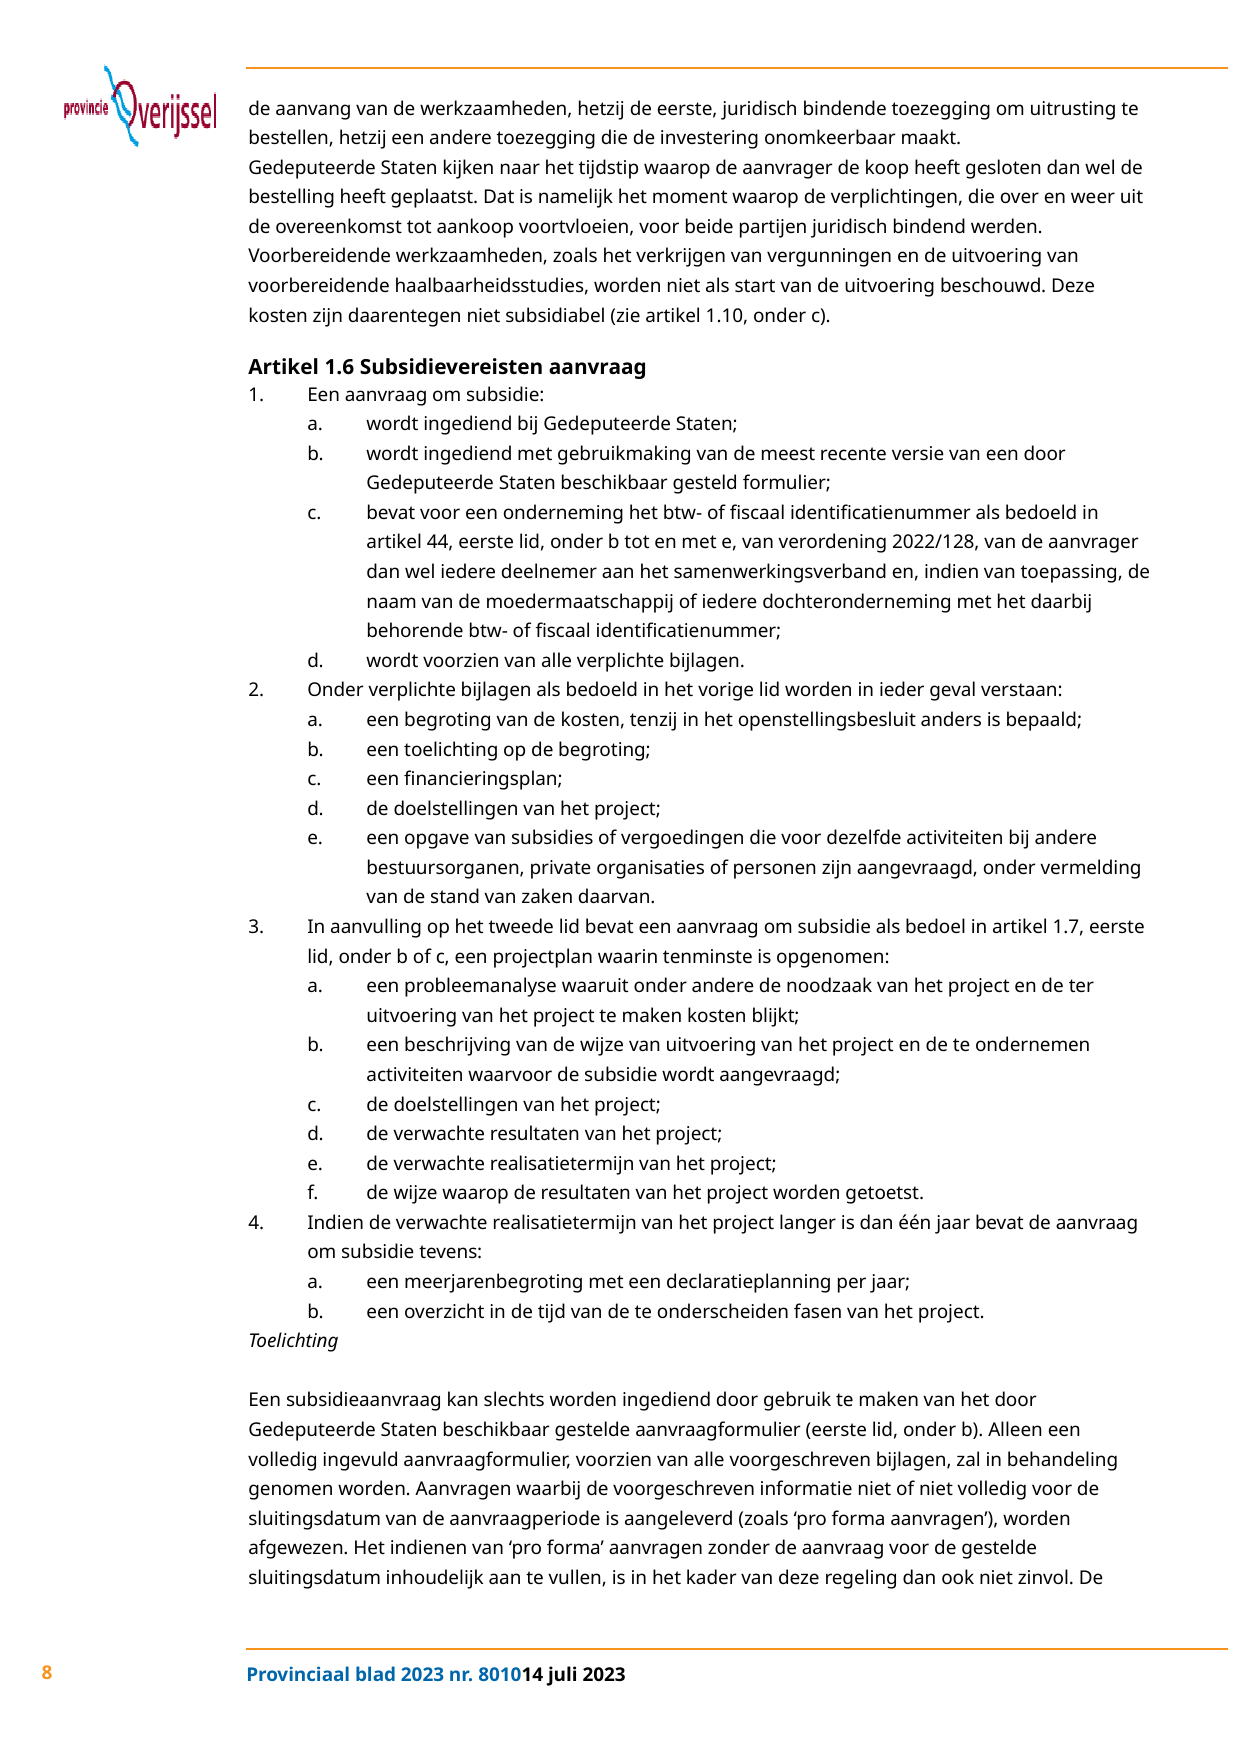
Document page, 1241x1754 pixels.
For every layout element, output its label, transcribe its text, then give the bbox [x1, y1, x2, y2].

list een opgave van subsidies of vergoedingen die voor dezelfde activiteiten bij andere bestuursorganen, private organisaties of personen zijn aangevraagd, onder vermelding van de stand van zaken daarvan. [307, 824, 1152, 909]
list wordt voorzien van alle verplichte bijlagen. [307, 647, 1152, 673]
list bevat voor een onderneming het btw- of fiscaal identificatienummer als bedoeld in artikel 44, eerste lid, onder b tot en met e, van verordening 2022/128, van de aanvrager dan wel iedere deelnemer aan het samenwerkingsverband en, indien van toepassing, de naam van de moedermaatschappij of iedere dochteronderneming met het daarbij behorende btw- of fiscaal identificatienummer; [307, 499, 1152, 643]
list een probleemanalyse waaruit onder andere de noodzaak van het project en de ter uitvoering van het project te maken kosten blijkt; [307, 972, 1152, 1028]
list Indien de verwachte realisatietermijn van het project langer is dan één jaar bevat de aanvraag om subsidie tevens: [248, 1209, 1152, 1264]
list de wijze waarop de resultaten van het project worden getoetst. [307, 1179, 1152, 1205]
list een overzicht in de tijd van de te onderscheiden fasen van het project. [307, 1298, 1152, 1323]
list de doelstellingen van het project; [307, 1091, 1152, 1116]
text Een subsidieaanvraag kan slechts worden ingediend door gebruik te maken van het door Gedeputeerde Staten beschikbaar gestelde aanvraagformulier (eerste lid, onder b). Alleen een volledig ingevuld aanvraagformulier, voorzien van alle voorgeschreven bijlagen, zal in behandeling genomen worden. Aanvragen waarbij de voorgeschreven informatie niet of niet volledig voor de sluitingsdatum van de aanvraagperiode is aangeleverd (zoals ‘pro forma aanvragen’), worden afgewezen. Het indienen van ‘pro forma’ aanvragen zonder de aanvraag voor de gestelde sluitingsdatum inhoudelijk aan te vullen, is in het kader van deze regeling dan ook niet zinvol. De [248, 1387, 1152, 1590]
list de verwachte resultaten van het project; [307, 1120, 1152, 1146]
list wordt ingediend bij Gedeputeerde Staten; [307, 410, 1152, 436]
list een financieringsplan; [307, 765, 1152, 791]
list de verwachte realisatietermijn van het project; [307, 1150, 1152, 1176]
list Een aanvraag om subsidie: [248, 381, 1152, 406]
text Artikel 1.6 Subsidievereisten aanvraag [248, 352, 1152, 381]
list een beschrijving van de wijze van uitvoering van het project en de te ondernemen activiteiten waarvoor de subsidie wordt aangevraagd; [307, 1032, 1152, 1087]
text de aanvang van de werkzaamheden, hetzij de eerste, juridisch bindende toezegging om uitrusting te bestellen, hetzij een andere toezegging die de investering onomkeerbaar maakt. [248, 95, 1152, 150]
text Gedeputeerde Staten kijken naar het tijdstip waarop de aanvrager de koop heeft gesloten dan wel de bestelling heeft geplaatst. Dat is namelijk het moment waarop de verplichtingen, die over en weer uit de overeenkomst tot aankoop voortvloeien, voor beide partijen juridisch bindend werden. Voorbereidende werkzaamheden, zoals het verkrijgen van vergunningen en de uitvoering van voorbereidende haalbaarheidsstudies, worden niet als start van de uitvoering beschouwd. Deze kosten zijn daarentegen niet subsidiabel (zie artikel 1.10, onder c). [248, 154, 1152, 328]
list een meerjarenbegroting met een declaratieplanning per jaar; [307, 1268, 1152, 1294]
picture [41, 47, 231, 172]
list wordt ingediend met gebruikmaking van de meest recente versie van een door Gedeputeerde Staten beschikbaar gesteld formulier; [307, 440, 1152, 495]
list de doelstellingen van het project; [307, 795, 1152, 821]
list In aanvulling op het tweede lid bevat een aanvraag om subsidie als bedoel in artikel 1.7, eerste lid, onder b of c, een projectplan waarin tenminste is opgenomen: [248, 913, 1152, 968]
text Toelichting [248, 1327, 1152, 1353]
list een begroting van de kosten, tenzij in het openstellingsbesluit anders is bepaald; [307, 706, 1152, 732]
list Onder verplichte bijlagen als bedoeld in het vorige lid worden in ieder geval verstaan: [248, 677, 1152, 702]
list een toelichting op de begroting; [307, 736, 1152, 761]
